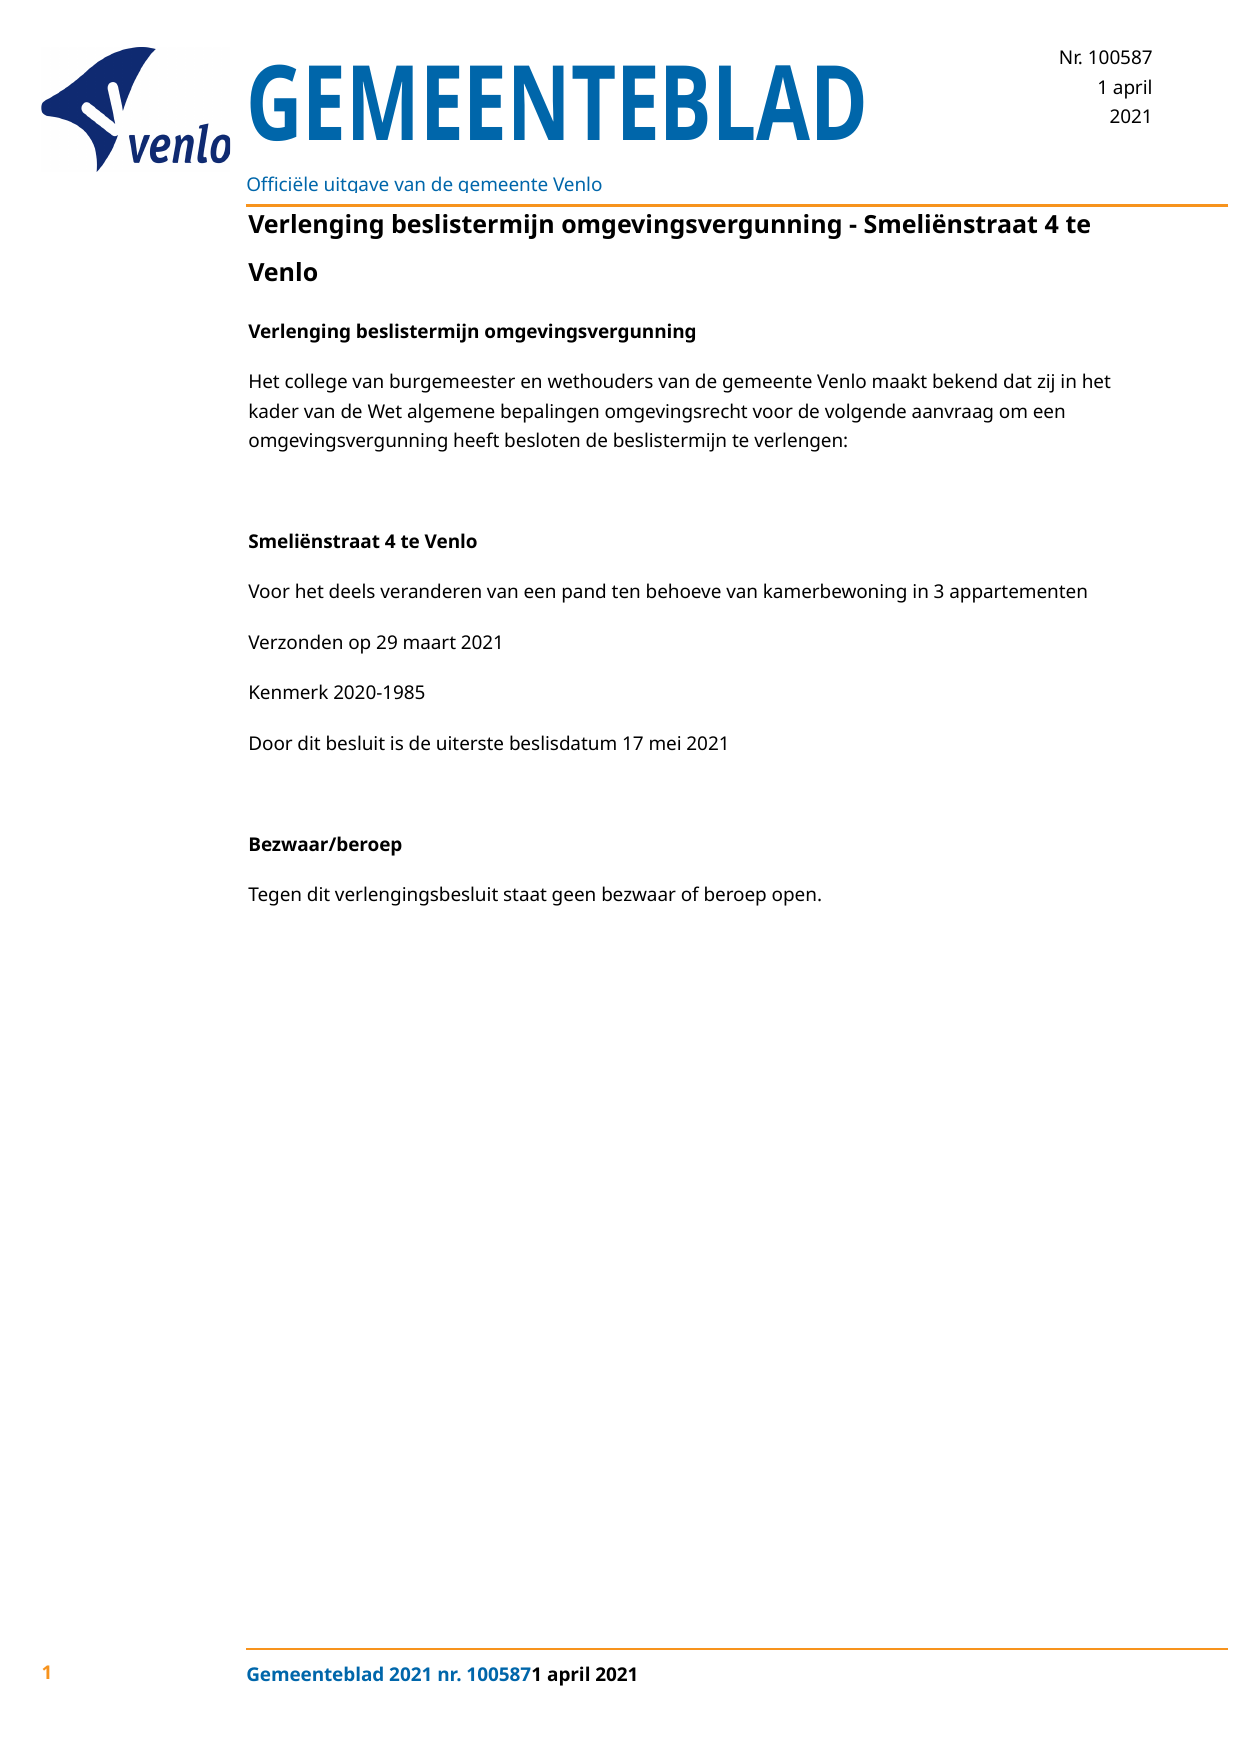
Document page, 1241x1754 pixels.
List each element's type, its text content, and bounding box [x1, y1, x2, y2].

text Voor het deels veranderen van een pand ten behoeve van kamerbewoning in 3 appartementen [248, 579, 1152, 604]
text Het college van burgemeester en wethouders van de gemeente Venlo maakt bekend dat zij in het kader van de Wet algemene bepalingen omgevingsrecht voor de volgende aanvraag om een omgevingsvergunning heeft besloten de beslistermijn te verlengen: [248, 368, 1152, 453]
text Tegen dit verlengingsbesluit staat geen bezwaar of beroep open. [248, 881, 1152, 907]
text Kenmerk 2020-1985 [248, 679, 1152, 705]
text Smeliënstraat 4 te Venlo [248, 528, 1152, 554]
text Verzonden op 29 maart 2021 [248, 629, 1152, 655]
picture [41, 47, 231, 172]
text Verlenging beslistermijn omgevingsvergunning - Smeliënstraat 4 te Venlo [248, 207, 1152, 288]
text Bezwaar/beroep [248, 831, 1152, 857]
text Door dit besluit is de uiterste beslisdatum 17 mei 2021 [248, 730, 1152, 756]
text Verlenging beslistermijn omgevingsvergunning [248, 318, 1152, 344]
